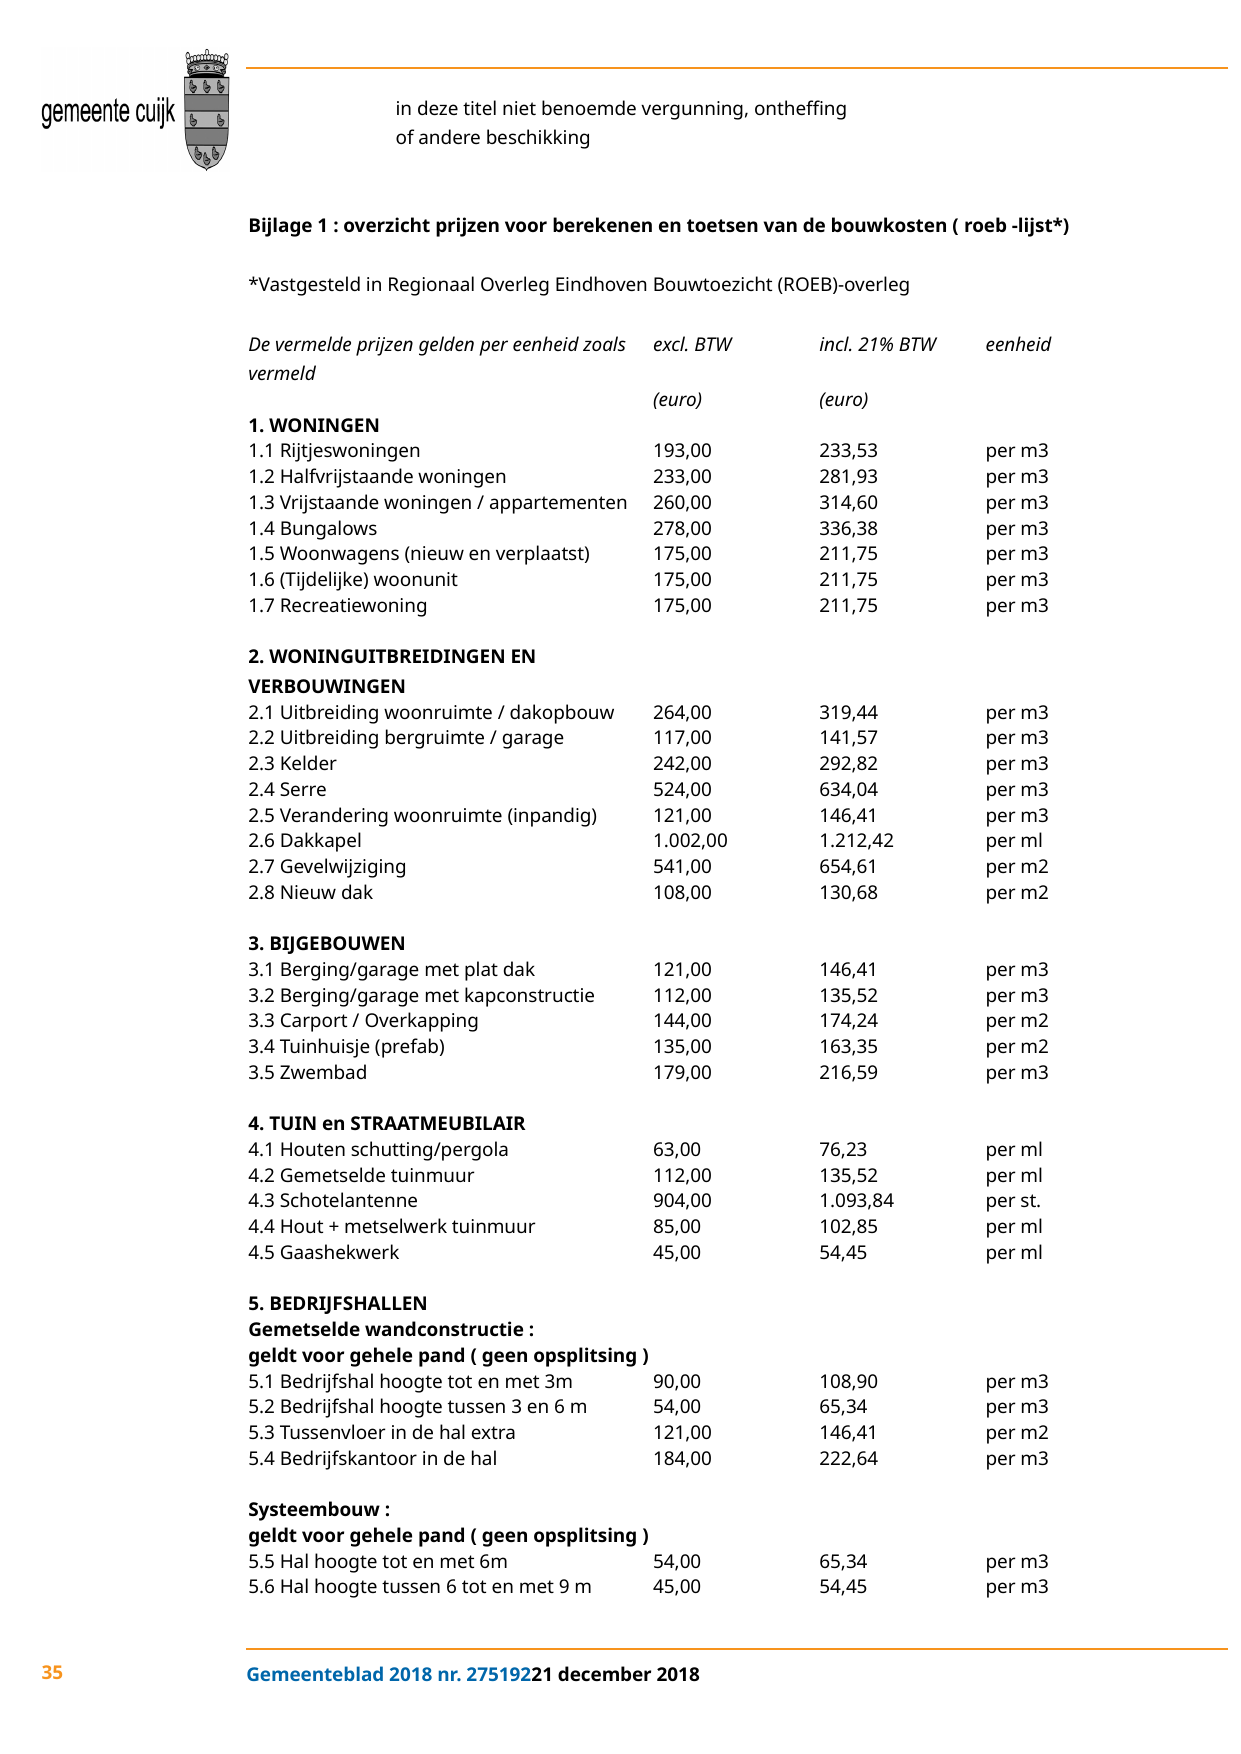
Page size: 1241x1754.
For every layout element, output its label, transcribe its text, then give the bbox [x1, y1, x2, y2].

table_cell [985, 412, 1152, 438]
table_cell [819, 644, 985, 699]
table_cell [248, 1085, 653, 1111]
table_cell per m3 [985, 541, 1152, 566]
table_cell [248, 905, 653, 930]
table_cell [819, 1522, 985, 1548]
table_cell 54,45 [819, 1239, 985, 1265]
table_cell [985, 1496, 1152, 1522]
table_cell 5.1 Bedrijfshal hoogte tot en met 3m [248, 1368, 653, 1393]
table_cell [819, 412, 985, 438]
table_cell per m3 [985, 1445, 1152, 1471]
table_header excl. BTW [653, 331, 819, 386]
table_cell Systeembouw : [248, 1496, 653, 1522]
table_cell [819, 1496, 985, 1522]
table_cell 135,52 [819, 982, 985, 1008]
table_cell per ml [985, 1162, 1152, 1188]
table_cell 4. TUIN en STRAATMEUBILAIR [248, 1111, 653, 1136]
table_cell 130,68 [819, 879, 985, 905]
table_cell 3. BIJGEBOUWEN [248, 930, 653, 956]
table_cell per m3 [985, 489, 1152, 515]
table_cell per m3 [985, 956, 1152, 982]
table_cell [819, 905, 985, 930]
table_cell [985, 1265, 1152, 1291]
table_cell 1.002,00 [653, 828, 819, 853]
table_cell 179,00 [653, 1059, 819, 1085]
table_cell 2.8 Nieuw dak [248, 879, 653, 905]
table_cell [248, 386, 653, 412]
table_cell [653, 1471, 819, 1496]
table_cell in deze titel niet benoemde vergunning, ontheffing of andere beschikking [395, 95, 857, 150]
table_cell 4.4 Hout + metselwerk tuinmuur [248, 1214, 653, 1239]
table_cell [248, 618, 653, 643]
table_cell 1.6 (Tijdelijke) woonunit [248, 566, 653, 592]
table_cell 5.5 Hal hoogte tot en met 6m [248, 1548, 653, 1574]
table_cell [653, 930, 819, 956]
table_cell [1004, 95, 1152, 150]
table_cell per m3 [985, 1574, 1152, 1599]
table_cell geldt voor gehele pand ( geen opsplitsing ) [248, 1342, 653, 1368]
table_cell 211,75 [819, 541, 985, 566]
table_cell 634,04 [819, 776, 985, 802]
table_cell 314,60 [819, 489, 985, 515]
table_cell (euro) [819, 386, 985, 412]
table_cell [653, 1522, 819, 1548]
table_cell per m3 [985, 1394, 1152, 1419]
table_cell 2.1 Uitbreiding woonruimte / dakopbouw [248, 699, 653, 724]
table_cell per ml [985, 1214, 1152, 1239]
table_cell 85,00 [653, 1214, 819, 1239]
table_cell 222,64 [819, 1445, 985, 1471]
table_cell 5.3 Tussenvloer in de hal extra [248, 1419, 653, 1445]
table_cell [653, 1342, 819, 1368]
table_cell per m2 [985, 879, 1152, 905]
table_cell 175,00 [653, 541, 819, 566]
table_cell 654,61 [819, 853, 985, 879]
table_cell [653, 1111, 819, 1136]
table_cell 2.6 Dakkapel [248, 828, 653, 853]
table_cell 184,00 [653, 1445, 819, 1471]
table_header incl. 21% BTW [819, 331, 985, 386]
table_cell [985, 1111, 1152, 1136]
table_cell [653, 905, 819, 930]
table_cell [653, 1085, 819, 1111]
table_cell 144,00 [653, 1008, 819, 1033]
table_cell 121,00 [653, 956, 819, 982]
table_cell [819, 1471, 985, 1496]
table_cell 904,00 [653, 1188, 819, 1213]
table_cell per m3 [985, 515, 1152, 541]
table_cell 1.7 Recreatiewoning [248, 592, 653, 618]
table_cell 146,41 [819, 1419, 985, 1445]
table_cell 2.3 Kelder [248, 750, 653, 776]
table_cell 146,41 [819, 956, 985, 982]
table_cell 175,00 [653, 566, 819, 592]
table_cell 3.1 Berging/garage met plat dak [248, 956, 653, 982]
table_cell per m3 [985, 750, 1152, 776]
table_cell 1.212,42 [819, 828, 985, 853]
table_cell 5.2 Bedrijfshal hoogte tussen 3 en 6 m [248, 1394, 653, 1419]
table_cell 54,00 [653, 1394, 819, 1419]
table_cell [985, 905, 1152, 930]
table_cell 76,23 [819, 1136, 985, 1162]
table_cell 3.5 Zwembad [248, 1059, 653, 1085]
table_cell [819, 1265, 985, 1291]
table_cell 319,44 [819, 699, 985, 724]
table_cell 108,00 [653, 879, 819, 905]
table_cell 281,93 [819, 464, 985, 489]
table_header eenheid [985, 331, 1152, 386]
table_cell 1.093,84 [819, 1188, 985, 1213]
table_cell [653, 1316, 819, 1342]
table_cell per ml [985, 1136, 1152, 1162]
table_cell 541,00 [653, 853, 819, 879]
table_cell 3.2 Berging/garage met kapconstructie [248, 982, 653, 1008]
table_cell [653, 1496, 819, 1522]
table_cell [653, 1265, 819, 1291]
table_cell 2.7 Gevelwijziging [248, 853, 653, 879]
table_cell per ml [985, 1239, 1152, 1265]
table_cell [653, 1291, 819, 1316]
table_cell 5. BEDRIJFSHALLEN [248, 1291, 653, 1316]
table_cell [819, 618, 985, 643]
table_cell 2.2 Uitbreiding bergruimte / garage [248, 725, 653, 750]
table_cell 4.1 Houten schutting/pergola [248, 1136, 653, 1162]
table_cell [985, 1471, 1152, 1496]
table_cell geldt voor gehele pand ( geen opsplitsing ) [248, 1522, 653, 1548]
table_cell 264,00 [653, 699, 819, 724]
table_cell per m3 [985, 566, 1152, 592]
table_cell 108,90 [819, 1368, 985, 1393]
table_cell per m3 [985, 464, 1152, 489]
table_cell [857, 95, 1004, 150]
table_cell per m3 [985, 776, 1152, 802]
table_cell (euro) [653, 386, 819, 412]
table_cell 112,00 [653, 1162, 819, 1188]
table_cell per m3 [985, 699, 1152, 724]
table_cell 4.2 Gemetselde tuinmuur [248, 1162, 653, 1188]
table_cell 5.4 Bedrijfskantoor in de hal [248, 1445, 653, 1471]
table_cell Gemetselde wandconstructie : [248, 1316, 653, 1342]
table_cell 211,75 [819, 566, 985, 592]
table_cell per m2 [985, 1419, 1152, 1445]
table_cell [248, 1265, 653, 1291]
table_cell [248, 1471, 653, 1496]
table_cell 2.4 Serre [248, 776, 653, 802]
table_cell 175,00 [653, 592, 819, 618]
table_cell 45,00 [653, 1574, 819, 1599]
table_cell 1.4 Bungalows [248, 515, 653, 541]
table_cell 135,52 [819, 1162, 985, 1188]
table_cell per m2 [985, 1008, 1152, 1033]
table_header De vermelde prijzen gelden per eenheid zoals vermeld [248, 331, 653, 386]
table_cell [819, 930, 985, 956]
table_cell [819, 1291, 985, 1316]
table_cell 163,35 [819, 1033, 985, 1059]
table_cell 193,00 [653, 438, 819, 463]
table_cell per m3 [985, 725, 1152, 750]
table_cell [653, 644, 819, 699]
table_cell [985, 1342, 1152, 1368]
table_cell [985, 618, 1152, 643]
table_cell 121,00 [653, 1419, 819, 1445]
table_cell 141,57 [819, 725, 985, 750]
table_cell 90,00 [653, 1368, 819, 1393]
text *Vastgesteld in Regionaal Overleg Eindhoven Bouwtoezicht (ROEB)-overleg [248, 272, 1152, 297]
table_cell 211,75 [819, 592, 985, 618]
table_cell [985, 1522, 1152, 1548]
table_cell per m2 [985, 1033, 1152, 1059]
table_cell [819, 1342, 985, 1368]
table_cell 4.5 Gaashekwerk [248, 1239, 653, 1265]
table_cell 233,00 [653, 464, 819, 489]
table_cell per m3 [985, 802, 1152, 827]
table_cell 174,24 [819, 1008, 985, 1033]
picture [41, 47, 231, 172]
table_cell 102,85 [819, 1214, 985, 1239]
table_cell 1.5 Woonwagens (nieuw en verplaatst) [248, 541, 653, 566]
table_cell 233,53 [819, 438, 985, 463]
table_cell 2.5 Verandering woonruimte (inpandig) [248, 802, 653, 827]
table_cell 65,34 [819, 1548, 985, 1574]
table_cell per m3 [985, 982, 1152, 1008]
table_cell 336,38 [819, 515, 985, 541]
table_cell 63,00 [653, 1136, 819, 1162]
table_cell 146,41 [819, 802, 985, 827]
table_cell [248, 95, 395, 150]
table_cell per m3 [985, 1059, 1152, 1085]
table_cell [653, 412, 819, 438]
table_cell 292,82 [819, 750, 985, 776]
table_cell per m3 [985, 1368, 1152, 1393]
table_cell 54,00 [653, 1548, 819, 1574]
table_cell [985, 1085, 1152, 1111]
text Bijlage 1 : overzicht prijzen voor berekenen en toetsen van de bouwkosten ( roeb -lijst*) [248, 212, 1152, 238]
table_cell 2. WONINGUITBREIDINGEN EN VERBOUWINGEN [248, 644, 653, 699]
table_cell 135,00 [653, 1033, 819, 1059]
table_cell 1.2 Halfvrijstaande woningen [248, 464, 653, 489]
table_cell per st. [985, 1188, 1152, 1213]
table_cell per m2 [985, 853, 1152, 879]
table_cell 260,00 [653, 489, 819, 515]
table_cell 1.1 Rijtjeswoningen [248, 438, 653, 463]
table_cell 112,00 [653, 982, 819, 1008]
table_cell per ml [985, 828, 1152, 853]
table_cell per m3 [985, 592, 1152, 618]
table_cell 54,45 [819, 1574, 985, 1599]
table_cell 1.3 Vrijstaande woningen / appartementen [248, 489, 653, 515]
table_cell [985, 930, 1152, 956]
table_cell 65,34 [819, 1394, 985, 1419]
table_cell [819, 1316, 985, 1342]
table_cell 1. WONINGEN [248, 412, 653, 438]
table_cell [985, 1291, 1152, 1316]
table_cell 121,00 [653, 802, 819, 827]
table_cell per m3 [985, 1548, 1152, 1574]
table_cell 117,00 [653, 725, 819, 750]
table_cell [653, 618, 819, 643]
table_cell per m3 [985, 438, 1152, 463]
table_cell [819, 1085, 985, 1111]
table_cell 5.6 Hal hoogte tussen 6 tot en met 9 m [248, 1574, 653, 1599]
table_cell [819, 1111, 985, 1136]
table_cell 524,00 [653, 776, 819, 802]
table_cell [985, 386, 1152, 412]
table_cell 3.4 Tuinhuisje (prefab) [248, 1033, 653, 1059]
table_cell 242,00 [653, 750, 819, 776]
table_cell 3.3 Carport / Overkapping [248, 1008, 653, 1033]
table_cell 45,00 [653, 1239, 819, 1265]
table_cell 4.3 Schotelantenne [248, 1188, 653, 1213]
table_cell [985, 644, 1152, 699]
table_cell 278,00 [653, 515, 819, 541]
table_cell 216,59 [819, 1059, 985, 1085]
table_cell [985, 1316, 1152, 1342]
